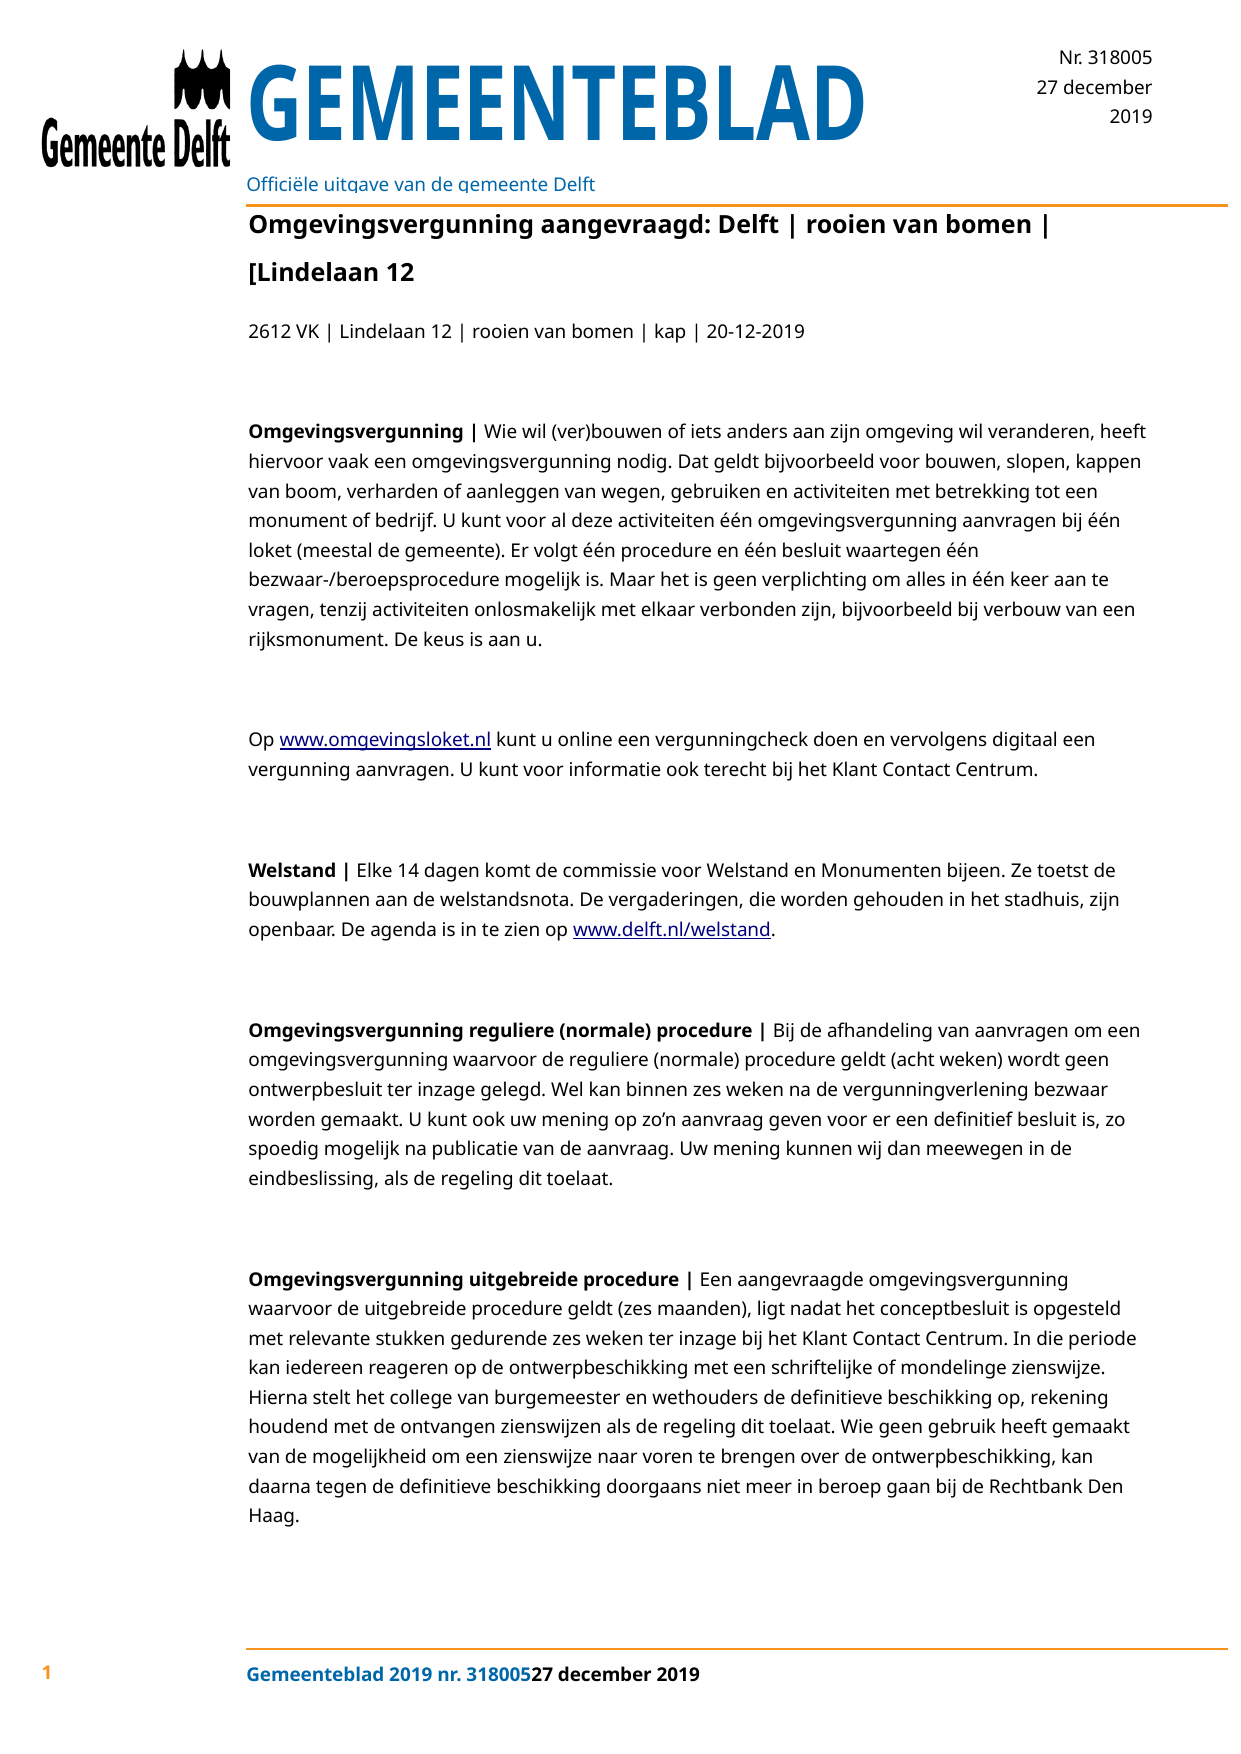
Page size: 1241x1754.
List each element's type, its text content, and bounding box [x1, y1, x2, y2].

text Omgevingsvergunning | Wie wil (ver)bouwen of iets anders aan zijn omgeving wil veranderen, heeft hiervoor vaak een omgevingsvergunning nodig. Dat geldt bijvoorbeeld voor bouwen, slopen, kappen van boom, verharden of aanleggen van wegen, gebruiken en activiteiten met betrekking tot een monument of bedrijf. U kunt voor al deze activiteiten één omgevingsvergunning aanvragen bij één loket (meestal de gemeente). Er volgt één procedure en één besluit waartegen één bezwaar-/beroepsprocedure mogelijk is. Maar het is geen verplichting om alles in één keer aan te vragen, tenzij activiteiten onlosmakelijk met elkaar verbonden zijn, bijvoorbeeld bij verbouw van een rijksmonument. De keus is aan u. [248, 419, 1152, 652]
picture [41, 47, 231, 172]
text Welstand | Elke 14 dagen komt de commissie voor Welstand en Monumenten bijeen. Ze toetst de bouwplannen aan de welstandsnota. De vergaderingen, die worden gehouden in het stadhuis, zijn openbaar. De agenda is in te zien op www.delft.nl/welstand. [248, 857, 1152, 942]
text 2612 VK | Lindelaan 12 | rooien van bomen | kap | 20-12-2019 [248, 318, 1152, 344]
text Omgevingsvergunning uitgebreide procedure | Een aangevraagde omgevingsvergunning waarvoor de uitgebreide procedure geldt (zes maanden), ligt nadat het conceptbesluit is opgesteld met relevante stukken gedurende zes weken ter inzage bij het Klant Contact Centrum. In die periode kan iedereen reageren op de ontwerpbeschikking met een schriftelijke of mondelinge zienswijze. Hierna stelt het college van burgemeester en wethouders de definitieve beschikking op, rekening houdend met de ontvangen zienswijzen als de regeling dit toelaat. Wie geen gebruik heeft gemaakt van de mogelijkheid om een zienswijze naar voren te brengen over de ontwerpbeschikking, kan daarna tegen de definitieve beschikking doorgaans niet meer in beroep gaan bij de Rechtbank Den Haag. [248, 1266, 1152, 1528]
text Omgevingsvergunning reguliere (normale) procedure | Bij de afhandeling van aanvragen om een omgevingsvergunning waarvoor de reguliere (normale) procedure geldt (acht weken) wordt geen ontwerpbesluit ter inzage gelegd. Wel kan binnen zes weken na de vergunningverlening bezwaar worden gemaakt. U kunt ook uw mening op zo’n aanvraag geven voor er een definitief besluit is, zo spoedig mogelijk na publicatie van de aanvraag. Uw mening kunnen wij dan meewegen in de eindbeslissing, als de regeling dit toelaat. [248, 1017, 1152, 1191]
text Op www.omgevingsloket.nl kunt u online een vergunningcheck doen en vervolgens digitaal een vergunning aanvragen. U kunt voor informatie ook terecht bij het Klant Contact Centrum. [248, 727, 1152, 782]
text Omgevingsvergunning aangevraagd: Delft | rooien van bomen | [Lindelaan 12 [248, 207, 1152, 288]
